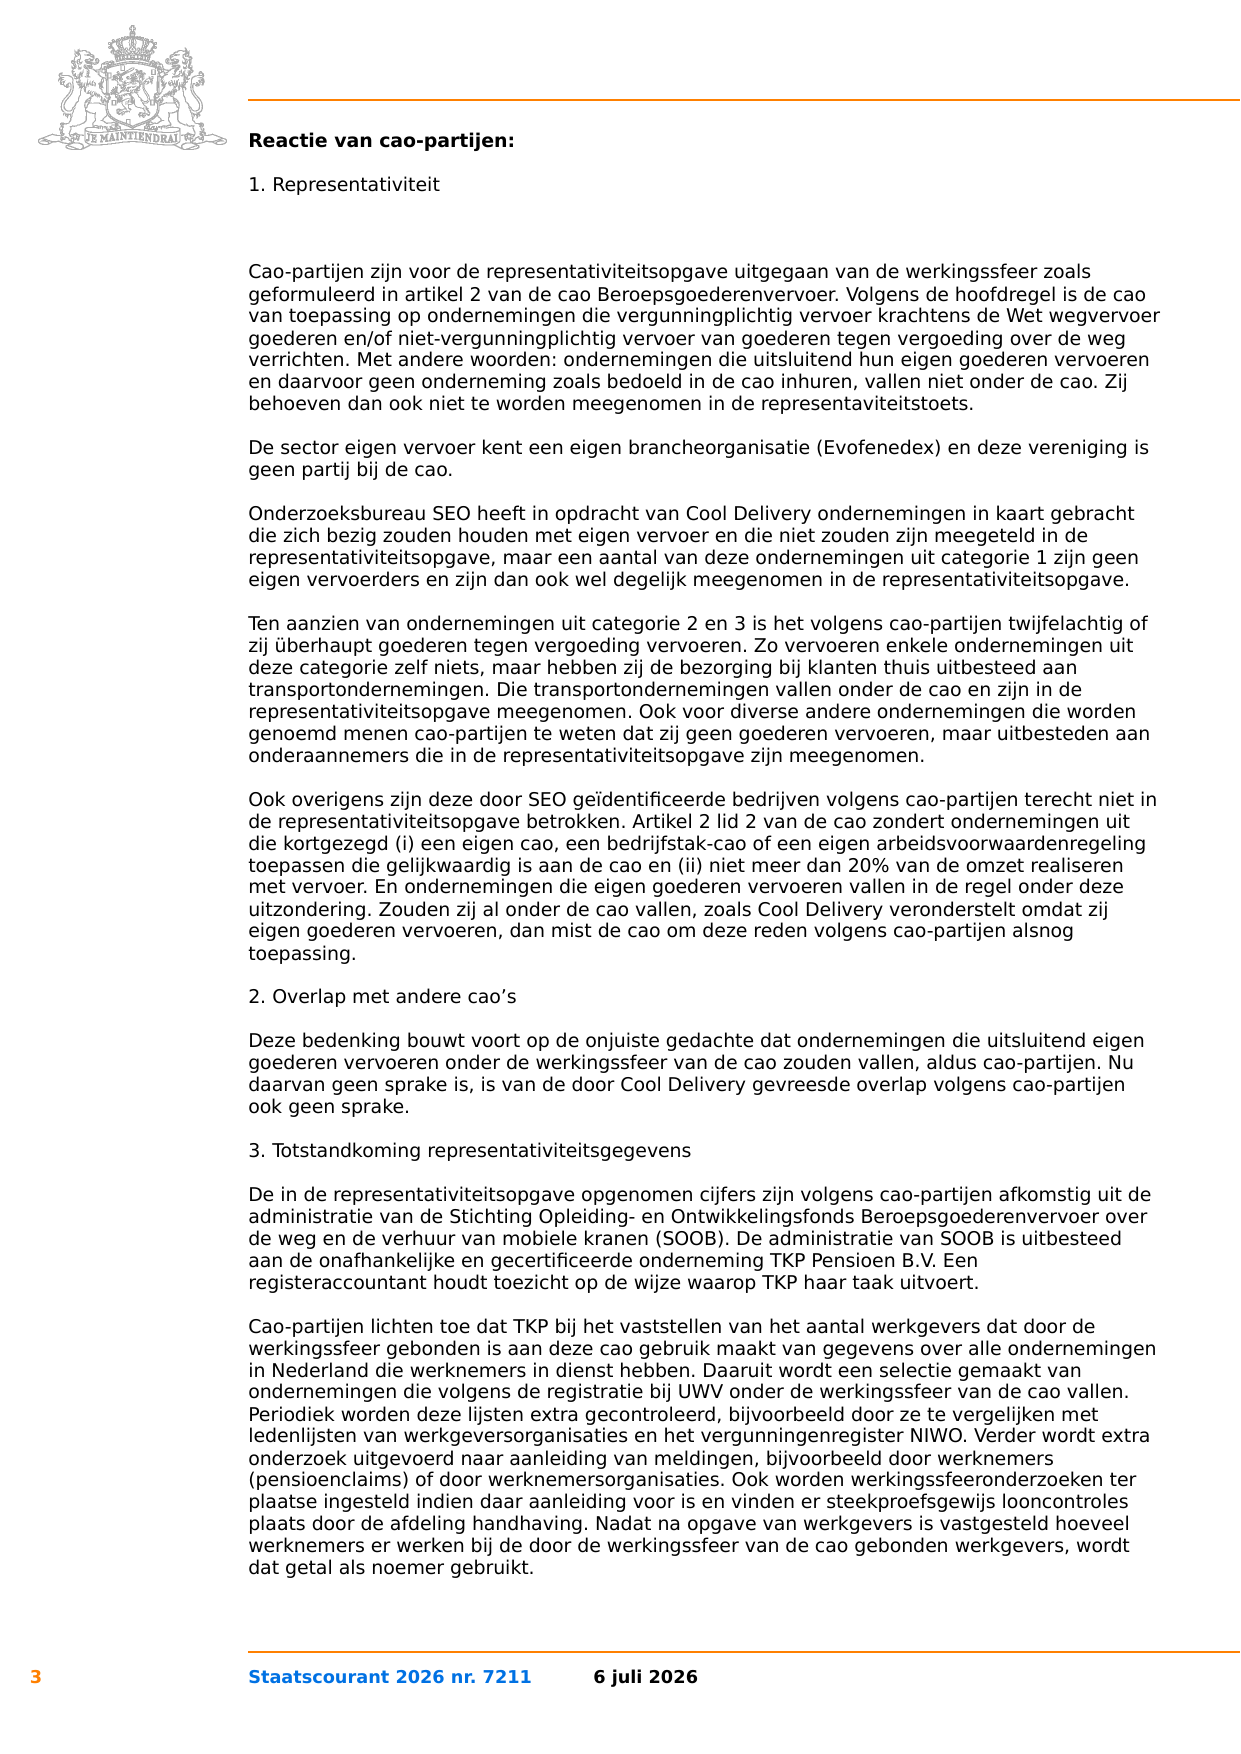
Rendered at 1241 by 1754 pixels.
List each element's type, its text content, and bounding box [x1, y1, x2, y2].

subtitle 3. Totstandkoming representativiteitsgegevens [248, 1140, 1163, 1162]
text Deze bedenking bouwt voort op de onjuiste gedachte dat ondernemingen die uitsluitend eigen goederen vervoeren onder de werkingssfeer van de cao zouden vallen, aldus cao-partijen. Nu daarvan geen sprake is, is van de door Cool Delivery gevreesde overlap volgens cao-partijen ook geen sprake. [248, 1030, 1163, 1118]
subtitle 2. Overlap met andere cao’s [248, 986, 1163, 1008]
text Ten aanzien van ondernemingen uit categorie 2 en 3 is het volgens cao-partijen twijfelachtig of zij überhaupt goederen tegen vergoeding vervoeren. Zo vervoeren enkele ondernemingen uit deze categorie zelf niets, maar hebben zij de bezorging bij klanten thuis uitbesteed aan transportondernemingen. Die transportondernemingen vallen onder de cao en zijn in de representativiteitsopgave meegenomen. Ook voor diverse andere ondernemingen die worden genoemd menen cao-partijen te weten dat zij geen goederen vervoeren, maar uitbesteden aan onderaannemers die in de representativiteitsopgave zijn meegenomen. [248, 613, 1163, 767]
picture [38, 25, 227, 150]
subtitle 1. Representativiteit [248, 174, 1163, 196]
text De in de representativiteitsopgave opgenomen cijfers zijn volgens cao-partijen afkomstig uit de administratie van de Stichting Opleiding- en Ontwikkelingsfonds Beroepsgoederenvervoer over de weg en de verhuur van mobiele kranen (SOOB). De administratie van SOOB is uitbesteed aan de onafhankelijke en gecertificeerde onderneming TKP Pensioen B.V. Een registeraccountant houdt toezicht op de wijze waarop TKP haar taak uitvoert. [248, 1184, 1163, 1294]
text De sector eigen vervoer kent een eigen brancheorganisatie (Evofenedex) en deze vereniging is geen partij bij de cao. [248, 437, 1163, 481]
text Cao-partijen zijn voor de representativiteitsopgave uitgegaan van de werkingssfeer zoals geformuleerd in artikel 2 van de cao Beroepsgoederenvervoer. Volgens de hoofdregel is de cao van toepassing op ondernemingen die vergunningplichtig vervoer krachtens de Wet wegvervoer goederen en/of niet-vergunningplichtig vervoer van goederen tegen vergoeding over de weg verrichten. Met andere woorden: ondernemingen die uitsluitend hun eigen goederen vervoeren en daarvoor geen onderneming zoals bedoeld in de cao inhuren, vallen niet onder de cao. Zij behoeven dan ook niet te worden meegenomen in de representaviteitstoets. [248, 261, 1163, 415]
text Ook overigens zijn deze door SEO geïdentificeerde bedrijven volgens cao-partijen terecht niet in de representativiteitsopgave betrokken. Artikel 2 lid 2 van de cao zondert ondernemingen uit die kortgezegd (i) een eigen cao, een bedrijfstak-cao of een eigen arbeidsvoorwaardenregeling toepassen die gelijkwaardig is aan de cao en (ii) niet meer dan 20% van de omzet realiseren met vervoer. En ondernemingen die eigen goederen vervoeren vallen in de regel onder deze uitzondering. Zouden zij al onder de cao vallen, zoals Cool Delivery veronderstelt omdat zij eigen goederen vervoeren, dan mist de cao om deze reden volgens cao-partijen alsnog toepassing. [248, 788, 1163, 964]
subtitle Reactie van cao-partijen: [248, 130, 1163, 152]
text Cao-partijen lichten toe dat TKP bij het vaststellen van het aantal werkgevers dat door de werkingssfeer gebonden is aan deze cao gebruik maakt van gegevens over alle ondernemingen in Nederland die werknemers in dienst hebben. Daaruit wordt een selectie gemaakt van ondernemingen die volgens de registratie bij UWV onder de werkingssfeer van de cao vallen. Periodiek worden deze lijsten extra gecontroleerd, bijvoorbeeld door ze te vergelijken met ledenlijsten van werkgeversorganisaties en het vergunningenregister NIWO. Verder wordt extra onderzoek uitgevoerd naar aanleiding van meldingen, bijvoorbeeld door werknemers (pensioenclaims) of door werknemersorganisaties. Ook worden werkingssfeeronderzoeken ter plaatse ingesteld indien daar aanleiding voor is en vinden er steekproefsgewijs looncontroles plaats door de afdeling handhaving. Nadat na opgave van werkgevers is vastgesteld hoeveel werknemers er werken bij de door de werkingssfeer van de cao gebonden werkgevers, wordt dat getal als noemer gebruikt. [248, 1316, 1163, 1579]
text Onderzoeksbureau SEO heeft in opdracht van Cool Delivery ondernemingen in kaart gebracht die zich bezig zouden houden met eigen vervoer en die niet zouden zijn meegeteld in de representativiteitsopgave, maar een aantal van deze ondernemingen uit categorie 1 zijn geen eigen vervoerders en zijn dan ook wel degelijk meegenomen in de representativiteitsopgave. [248, 503, 1163, 591]
